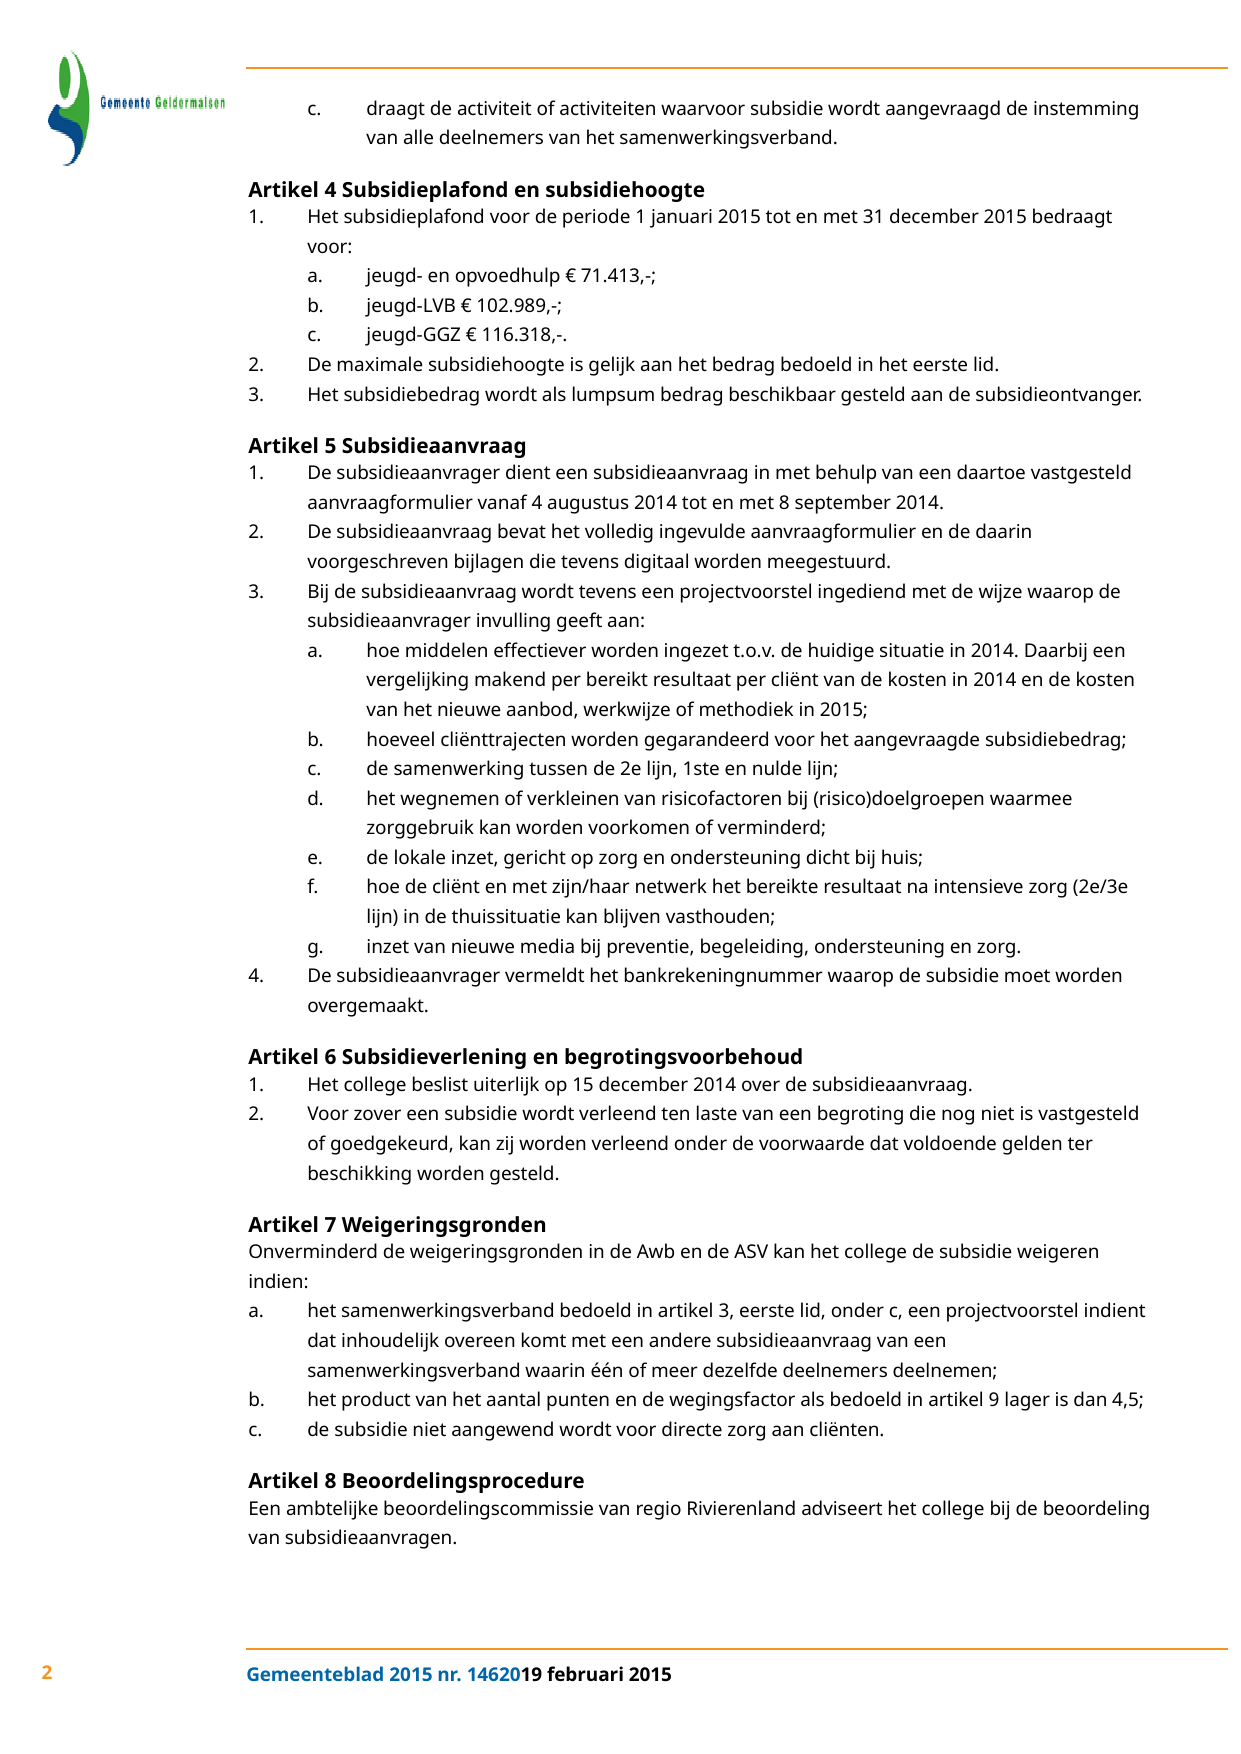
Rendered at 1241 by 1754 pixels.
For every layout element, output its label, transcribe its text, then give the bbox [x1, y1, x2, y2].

list jeugd- en opvoedhulp € 71.413,-; [307, 262, 1152, 288]
text Een ambtelijke beoordelingscommissie van regio Rivierenland adviseert het college bij de beoordeling van subsidieaanvragen. [248, 1495, 1152, 1550]
list inzet van nieuwe media bij preventie, begeleiding, ondersteuning en zorg. [307, 933, 1152, 959]
picture [41, 47, 231, 172]
list draagt de activiteit of activiteiten waarvoor subsidie wordt aangevraagd de instemming van alle deelnemers van het samenwerkingsverband. [307, 95, 1152, 150]
text Artikel 6 Subsidieverlening en begrotingsvoorbehoud [248, 1042, 1152, 1071]
list De subsidieaanvraag bevat het volledig ingevulde aanvraagformulier en de daarin voorgeschreven bijlagen die tevens digitaal worden meegestuurd. [248, 519, 1152, 574]
text Artikel 5 Subsidieaanvraag [248, 431, 1152, 459]
list hoeveel cliënttrajecten worden gegarandeerd voor het aangevraagde subsidiebedrag; [307, 726, 1152, 752]
list jeugd-LVB € 102.989,-; [307, 292, 1152, 318]
list het samenwerkingsverband bedoeld in artikel 3, eerste lid, onder c, een projectvoorstel indient dat inhoudelijk overeen komt met een andere subsidieaanvraag van een samenwerkingsverband waarin één of meer dezelfde deelnemers deelnemen; [248, 1298, 1152, 1383]
list Bij de subsidieaanvraag wordt tevens een projectvoorstel ingediend met de wijze waarop de subsidieaanvrager invulling geeft aan: [248, 578, 1152, 633]
list het wegnemen of verkleinen van risicofactoren bij (risico)doelgroepen waarmee zorggebruik kan worden voorkomen of verminderd; [307, 785, 1152, 840]
list De maximale subsidiehoogte is gelijk aan het bedrag bedoeld in het eerste lid. [248, 351, 1152, 377]
text Artikel 7 Weigeringsgronden [248, 1210, 1152, 1238]
text Artikel 4 Subsidieplafond en subsidiehoogte [248, 175, 1152, 203]
list Voor zover een subsidie wordt verleend ten laste van een begroting die nog niet is vastgesteld of goedgekeurd, kan zij worden verleend onder de voorwaarde dat voldoende gelden ter beschikking worden gesteld. [248, 1101, 1152, 1185]
list de lokale inzet, gericht op zorg en ondersteuning dicht bij huis; [307, 844, 1152, 870]
list jeugd-GGZ € 116.318,-. [307, 322, 1152, 347]
list De subsidieaanvrager vermeldt het bankrekeningnummer waarop de subsidie moet worden overgemaakt. [248, 962, 1152, 1018]
list hoe de cliënt en met zijn/haar netwerk het bereikte resultaat na intensieve zorg (2e/3e lijn) in de thuissituatie kan blijven vasthouden; [307, 874, 1152, 929]
list de samenwerking tussen de 2e lijn, 1ste en nulde lijn; [307, 755, 1152, 781]
list Het college beslist uiterlijk op 15 december 2014 over de subsidieaanvraag. [248, 1071, 1152, 1097]
text Onverminderd de weigeringsgronden in de Awb en de ASV kan het college de subsidie weigeren indien: [248, 1238, 1152, 1294]
text Artikel 8 Beoordelingsprocedure [248, 1466, 1152, 1495]
list de subsidie niet aangewend wordt voor directe zorg aan cliënten. [248, 1416, 1152, 1442]
list De subsidieaanvrager dient een subsidieaanvraag in met behulp van een daartoe vastgesteld aanvraagformulier vanaf 4 augustus 2014 tot en met 8 september 2014. [248, 459, 1152, 515]
list Het subsidieplafond voor de periode 1 januari 2015 tot en met 31 december 2015 bedraagt voor: [248, 203, 1152, 258]
list Het subsidiebedrag wordt als lumpsum bedrag beschikbaar gesteld aan de subsidieontvanger. [248, 381, 1152, 406]
list het product van het aantal punten en de wegingsfactor als bedoeld in artikel 9 lager is dan 4,5; [248, 1386, 1152, 1412]
list hoe middelen effectiever worden ingezet t.o.v. de huidige situatie in 2014. Daarbij een vergelijking makend per bereikt resultaat per cliënt van de kosten in 2014 en de kosten van het nieuwe aanbod, werkwijze of methodiek in 2015; [307, 637, 1152, 722]
